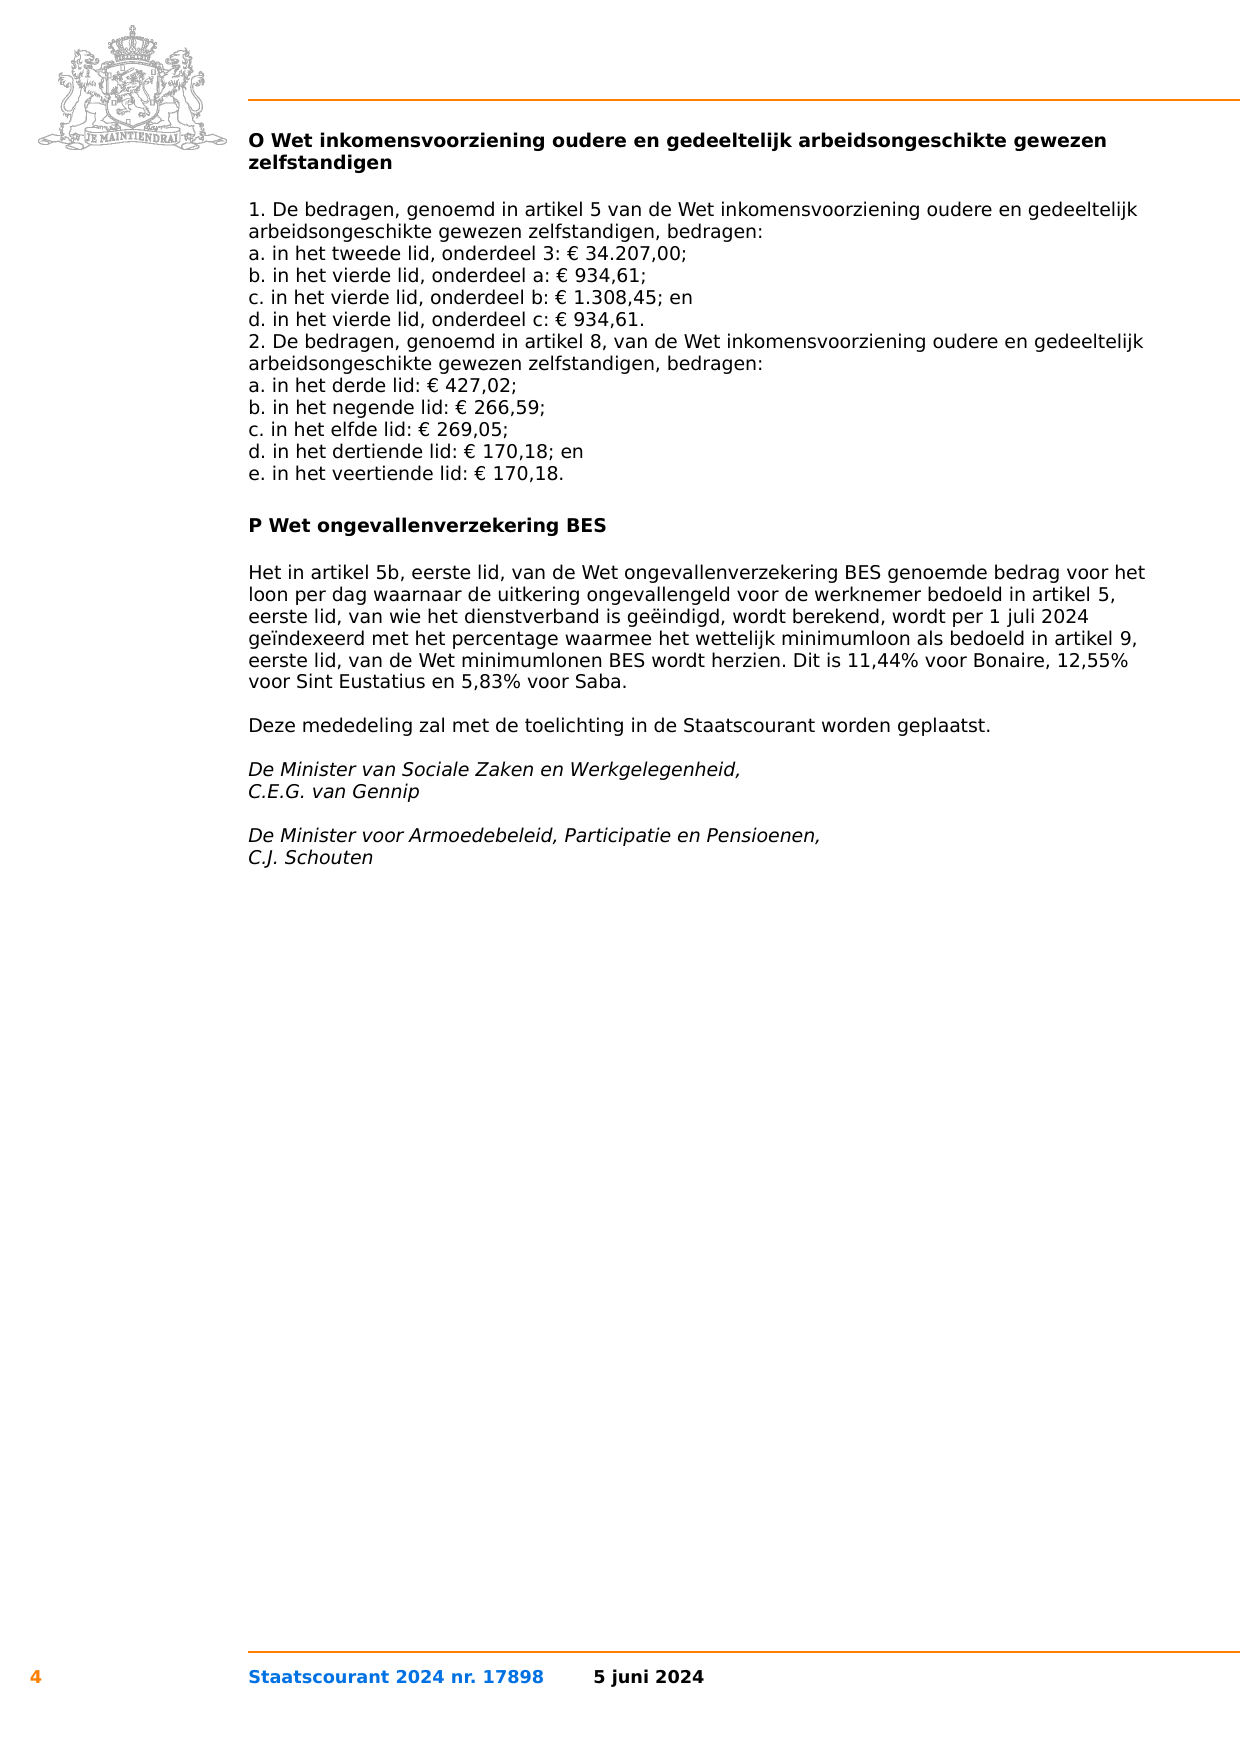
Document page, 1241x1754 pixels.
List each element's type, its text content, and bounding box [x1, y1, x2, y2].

subtitle O Wet inkomensvoorziening oudere en gedeeltelijk arbeidsongeschikte gewezen zelfstandigen [248, 130, 1163, 174]
text De Minister voor Armoedebeleid, Participatie en Pensioenen, C.J. Schouten [248, 825, 1163, 869]
picture [38, 25, 227, 150]
text d. in het vierde lid, onderdeel c: € 934,61. [248, 309, 1163, 331]
text d. in het dertiende lid: € 170,18; en [248, 441, 1163, 463]
subtitle P Wet ongevallenverzekering BES [248, 514, 1163, 537]
text Het in artikel 5b, eerste lid, van de Wet ongevallenverzekering BES genoemde bedrag voor het loon per dag waarnaar de uitkering ongevallengeld voor de werknemer bedoeld in artikel 5, eerste lid, van wie het dienstverband is geëindigd, wordt berekend, wordt per 1 juli 2024 geïndexeerd met het percentage waarmee het wettelijk minimumloon als bedoeld in artikel 9, eerste lid, van de Wet minimumlonen BES wordt herzien. Dit is 11,44% voor Bonaire, 12,55% voor Sint Eustatius en 5,83% voor Saba. [248, 562, 1163, 693]
text c. in het vierde lid, onderdeel b: € 1.308,45; en [248, 287, 1163, 309]
text a. in het derde lid: € 427,02; [248, 375, 1163, 397]
text De Minister van Sociale Zaken en Werkgelegenheid, C.E.G. van Gennip [248, 759, 1163, 803]
text 1. De bedragen, genoemd in artikel 5 van de Wet inkomensvoorziening oudere en gedeeltelijk arbeidsongeschikte gewezen zelfstandigen, bedragen: [248, 199, 1163, 243]
text b. in het vierde lid, onderdeel a: € 934,61; [248, 265, 1163, 287]
text b. in het negende lid: € 266,59; [248, 397, 1163, 419]
text Deze mededeling zal met de toelichting in de Staatscourant worden geplaatst. [248, 715, 1163, 737]
text c. in het elfde lid: € 269,05; [248, 419, 1163, 441]
text e. in het veertiende lid: € 170,18. [248, 463, 1163, 484]
text a. in het tweede lid, onderdeel 3: € 34.207,00; [248, 243, 1163, 265]
text 2. De bedragen, genoemd in artikel 8, van de Wet inkomensvoorziening oudere en gedeeltelijk arbeidsongeschikte gewezen zelfstandigen, bedragen: [248, 331, 1163, 375]
